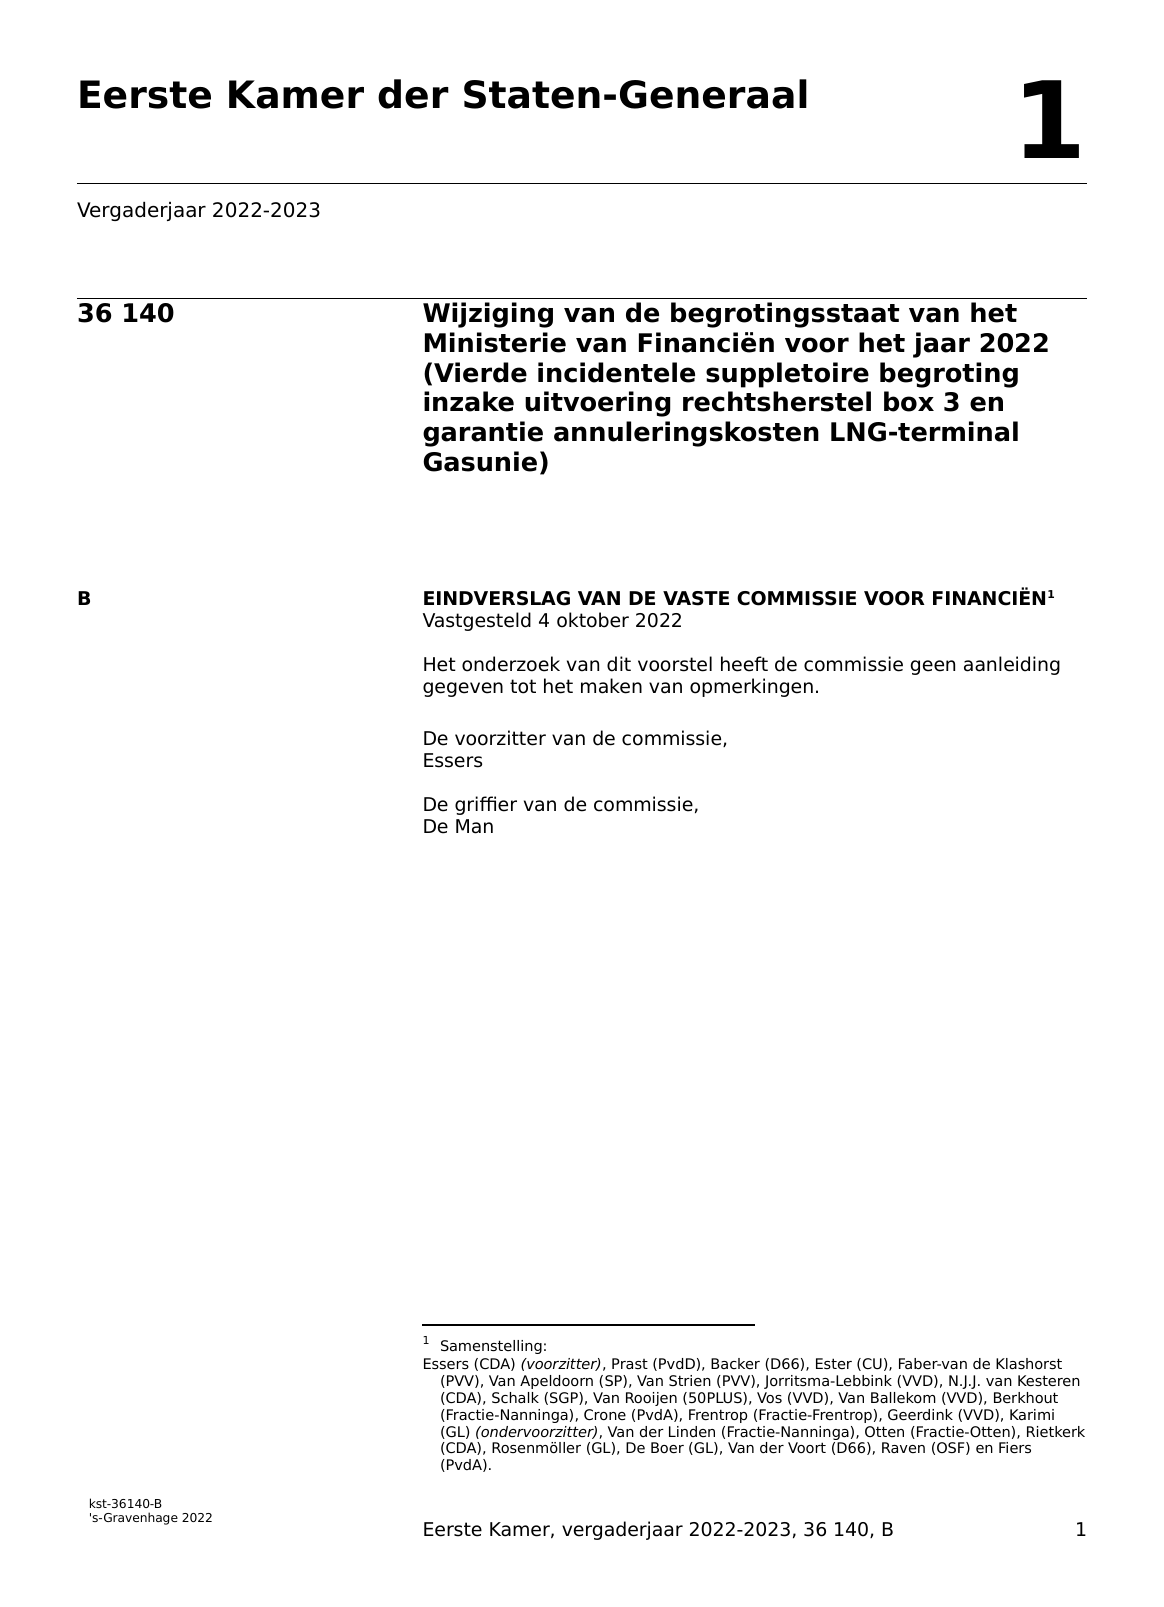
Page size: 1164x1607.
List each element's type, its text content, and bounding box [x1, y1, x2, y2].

table_cell Vergaderjaar 2022-2023 [77, 184, 1087, 298]
text De voorzitter van de commissie, Essers [422, 728, 1087, 772]
table_header Eerste Kamer der Staten-Generaal [77, 59, 886, 183]
subtitle 36 140 Wijziging van de begrotingsstaat van het Ministerie van Financiën voor het jaar 2022 (Vierde incidentele suppletoire begroting inzake uitvoering rechtsherstel box 3 en garantie annuleringskosten LNG-terminal Gasunie) [77, 299, 1087, 477]
subtitle B EINDVERSLAG VAN DE VASTE COMMISSIE VOOR FINANCIËN [77, 588, 1087, 610]
text De griffier van de commissie, De Man [422, 794, 1087, 838]
text kst-36140-B [88, 1497, 323, 1511]
text 's-Gravenhage 2022 [88, 1511, 323, 1525]
text Het onderzoek van dit voorstel heeft de commissie geen aanleiding gegeven tot het maken van opmerkingen. [422, 654, 1087, 698]
table_header 1 [886, 59, 1087, 183]
text Essers (CDA) (voorzitter), Prast (PvdD), Backer (D66), Ester (CU), Faber-van de Klashorst (PVV), Van Apeldoorn (SP), Van Strien (PVV), Jorritsma-Lebbink (VVD), N.J.J. van Kesteren (CDA), Schalk (SGP), Van Rooijen (50PLUS), Vos (VVD), Van Ballekom (VVD), Berkhout (Fractie-Nanninga), Crone (PvdA), Frentrop (Fractie-Frentrop), Geerdink (VVD), Karimi (GL) (ondervoorzitter), Van der Linden (Fractie-Nanninga), Otten (Fractie-Otten), Rietkerk (CDA), Rosenmöller (GL), De Boer (GL), Van der Voort (D66), Raven (OSF) en Fiers (PvdA). [422, 1356, 1087, 1474]
text Vastgesteld 4 oktober 2022 [422, 610, 1087, 632]
text Samenstelling: [422, 1334, 1087, 1356]
